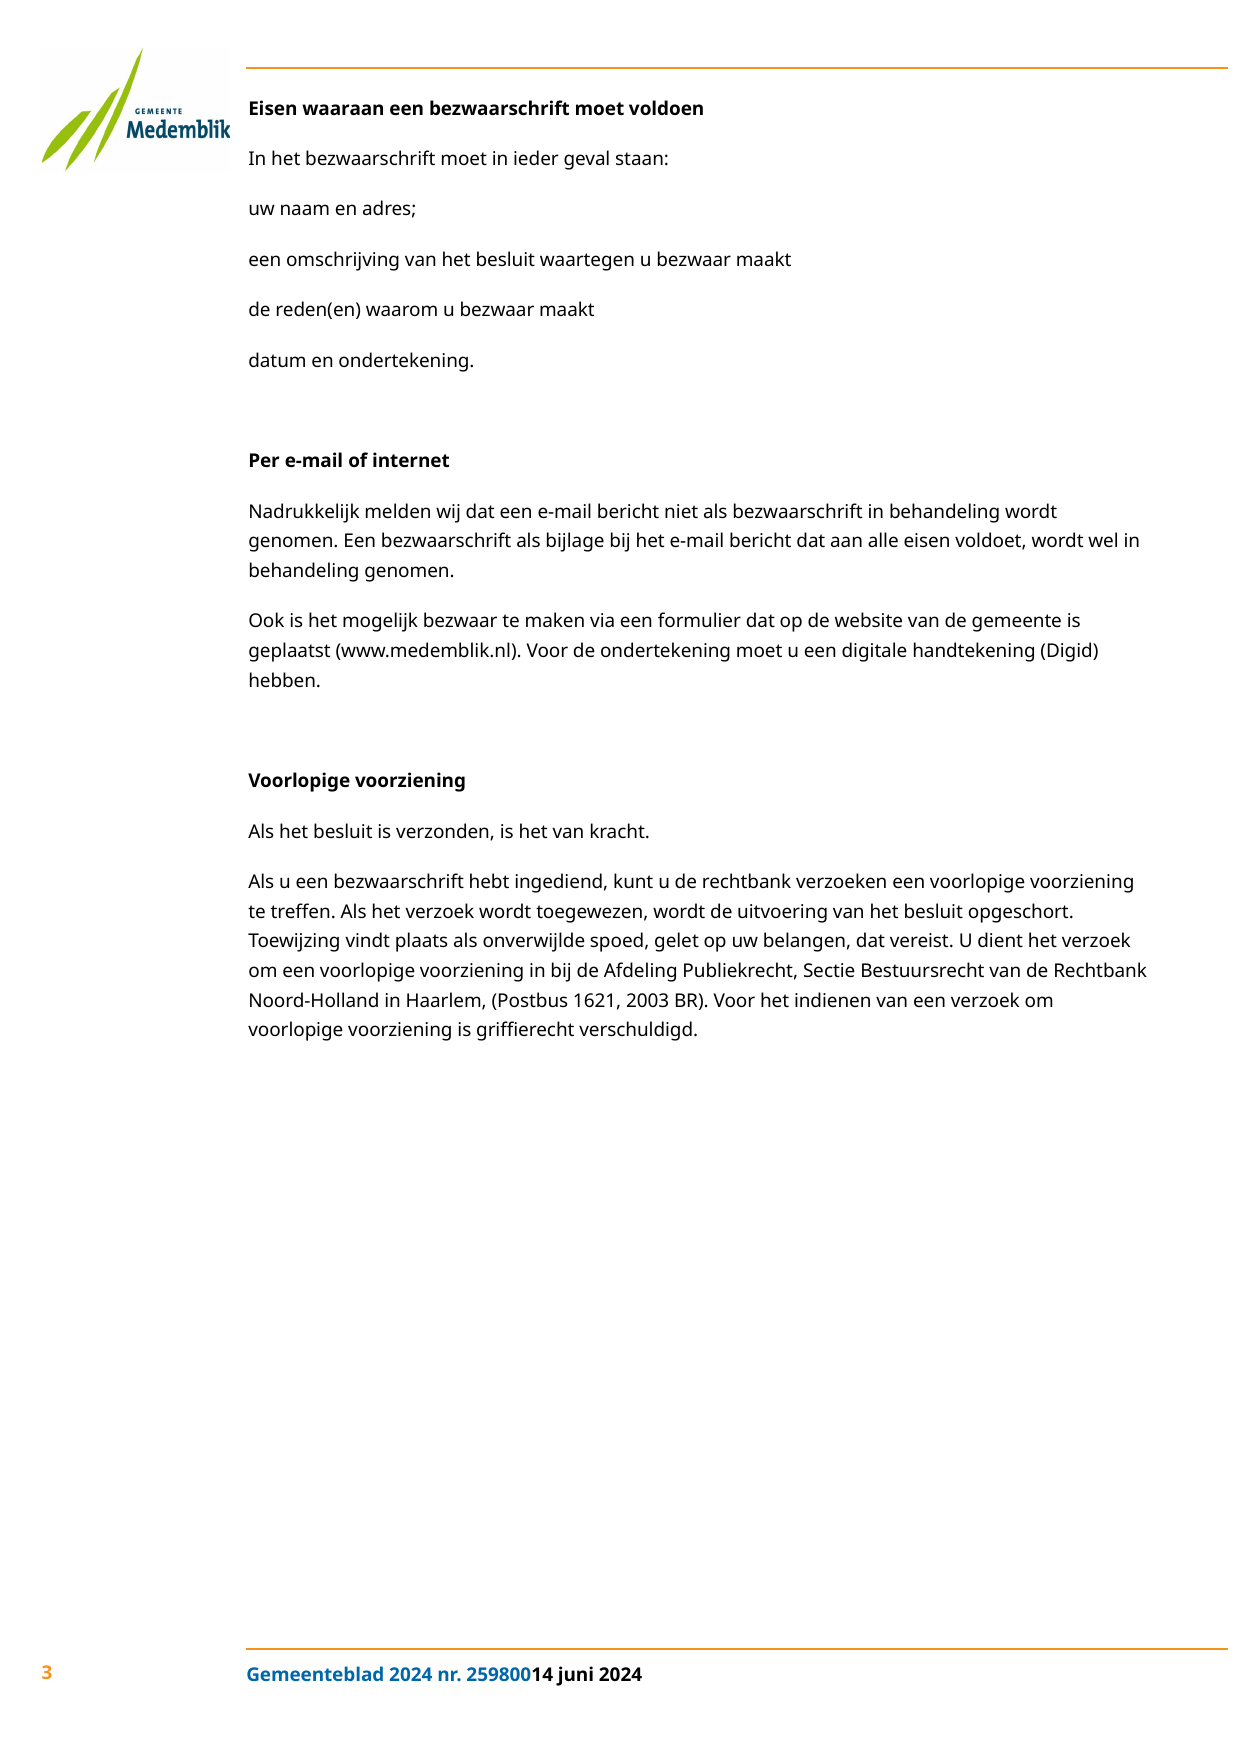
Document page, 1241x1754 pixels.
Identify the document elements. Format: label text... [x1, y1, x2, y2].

text Voorlopige voorziening [248, 768, 1152, 793]
text Als het besluit is verzonden, is het van kracht. [248, 818, 1152, 844]
text Nadrukkelijk melden wij dat een e-mail bericht niet als bezwaarschrift in behandeling wordt genomen. Een bezwaarschrift als bijlage bij het e-mail bericht dat aan alle eisen voldoet, wordt wel in behandeling genomen. [248, 498, 1152, 583]
text Per e-mail of internet [248, 448, 1152, 473]
text uw naam en adres; [248, 196, 1152, 221]
text In het bezwaarschrift moet in ieder geval staan: [248, 145, 1152, 171]
text de reden(en) waarom u bezwaar maakt [248, 296, 1152, 322]
text een omschrijving van het besluit waartegen u bezwaar maakt [248, 246, 1152, 272]
text Als u een bezwaarschrift hebt ingediend, kunt u de rechtbank verzoeken een voorlopige voorziening te treffen. Als het verzoek wordt toegewezen, wordt de uitvoering van het besluit opgeschort. Toewijzing vindt plaats als onverwijlde spoed, gelet op uw belangen, dat vereist. U dient het verzoek om een voorlopige voorziening in bij de Afdeling Publiekrecht, Sectie Bestuursrecht van de Rechtbank Noord-Holland in Haarlem, (Postbus 1621, 2003 BR). Voor het indienen van een verzoek om voorlopige voorziening is griffierecht verschuldigd. [248, 868, 1152, 1042]
picture [41, 47, 231, 172]
text Eisen waaraan een bezwaarschrift moet voldoen [248, 95, 1152, 121]
text Ook is het mogelijk bezwaar te maken via een formulier dat op de website van de gemeente is geplaatst (www.medemblik.nl). Voor de ondertekening moet u een digitale handtekening (Digid) hebben. [248, 608, 1152, 693]
text datum en ondertekening. [248, 347, 1152, 373]
